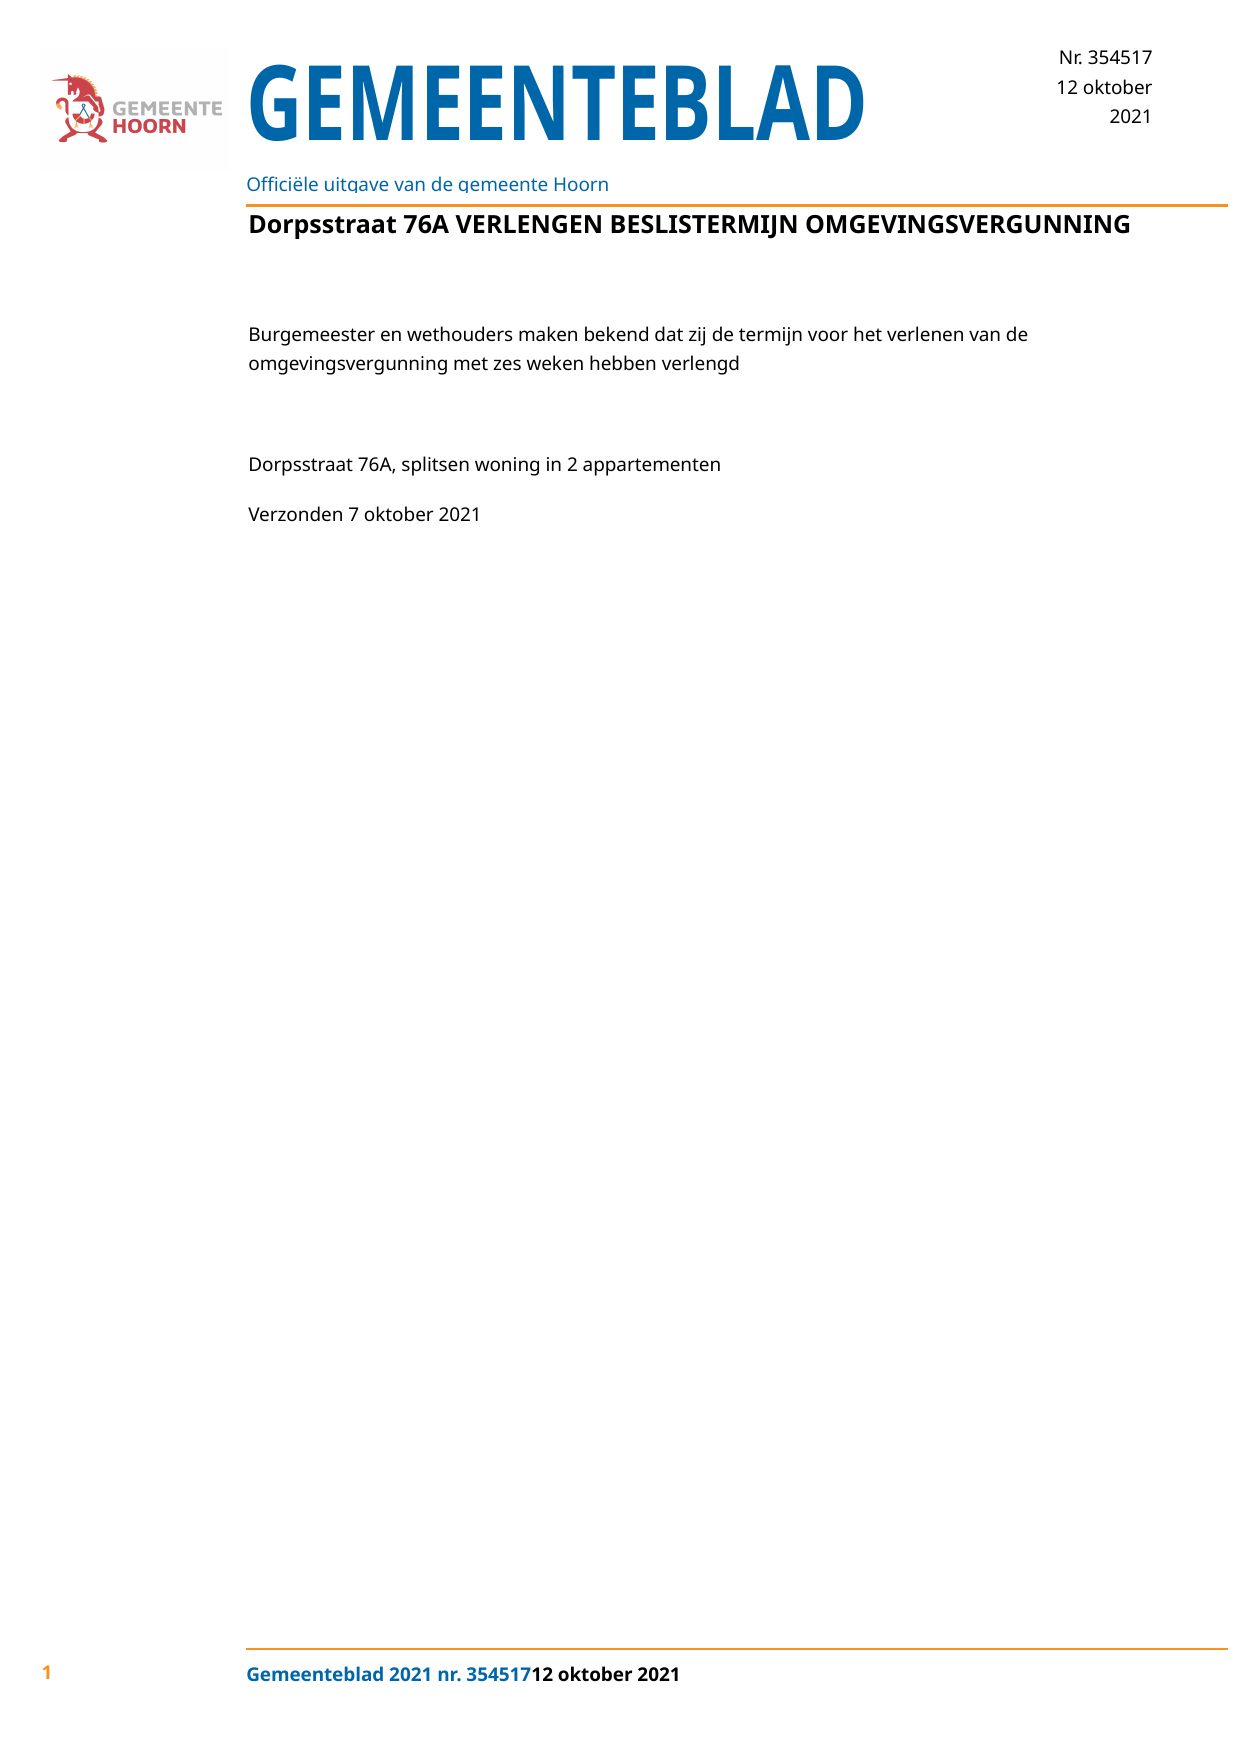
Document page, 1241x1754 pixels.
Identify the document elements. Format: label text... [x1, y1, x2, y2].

picture [41, 47, 231, 172]
text Dorpsstraat 76A, splitsen woning in 2 appartementen [248, 451, 1152, 477]
text Dorpsstraat 76A VERLENGEN BESLISTERMIJN OMGEVINGSVERGUNNING [248, 207, 1152, 241]
text Burgemeester en wethouders maken bekend dat zij de termijn voor het verlenen van de omgevingsvergunning met zes weken hebben verlengd [248, 321, 1152, 376]
text Verzonden 7 oktober 2021 [248, 502, 1152, 527]
